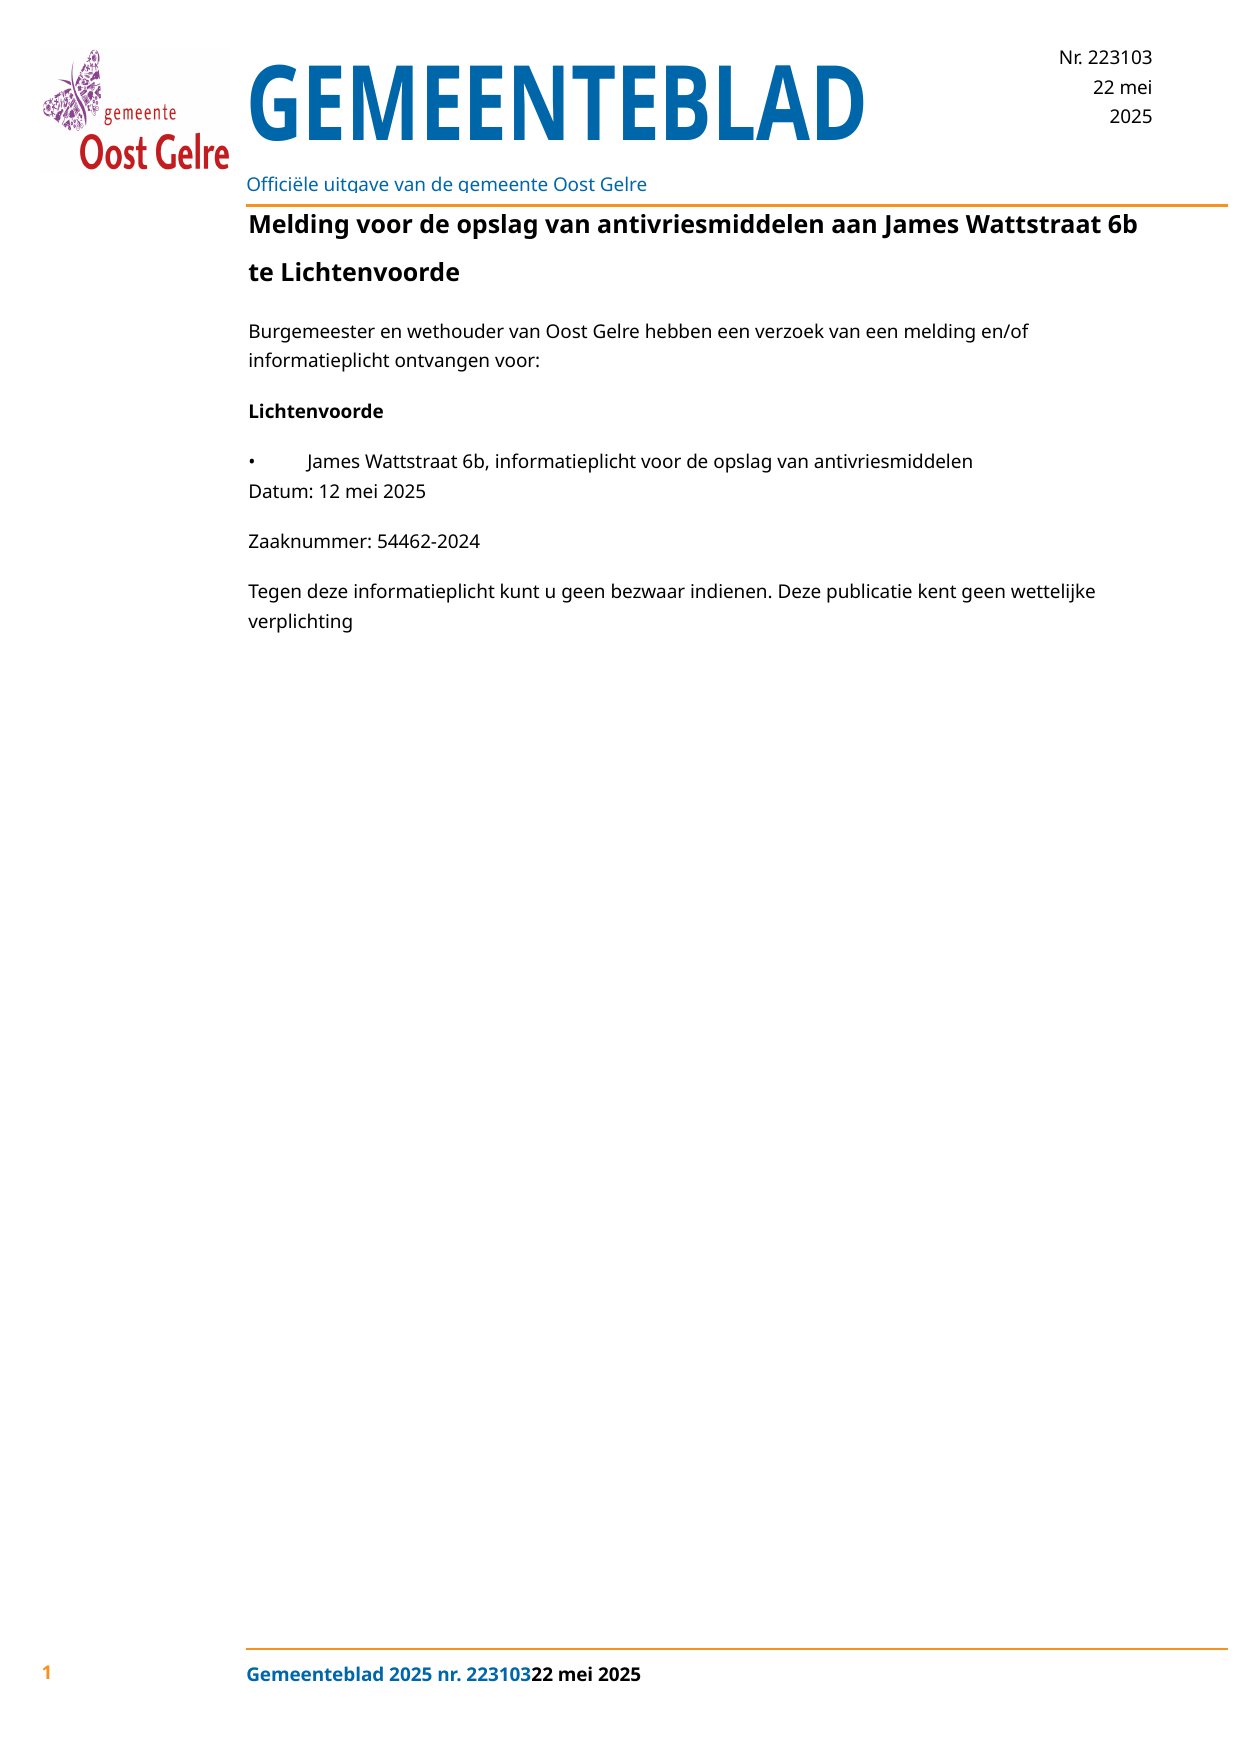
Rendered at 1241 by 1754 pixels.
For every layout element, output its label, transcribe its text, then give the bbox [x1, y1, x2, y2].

text Zaaknummer: 54462-2024 [248, 528, 1152, 554]
picture [41, 47, 231, 172]
text Lichtenvoorde [248, 398, 1152, 424]
text Tegen deze informatieplicht kunt u geen bezwaar indienen. Deze publicatie kent geen wettelijke verplichting [248, 579, 1152, 634]
text Burgemeester en wethouder van Oost Gelre hebben een verzoek van een melding en/of informatieplicht ontvangen voor: [248, 318, 1152, 373]
text Datum: 12 mei 2025 [248, 478, 1152, 504]
list James Wattstraat 6b, informatieplicht voor de opslag van antivriesmiddelen [248, 448, 1152, 474]
text Melding voor de opslag van antivriesmiddelen aan James Wattstraat 6b te Lichtenvoorde [248, 207, 1152, 288]
